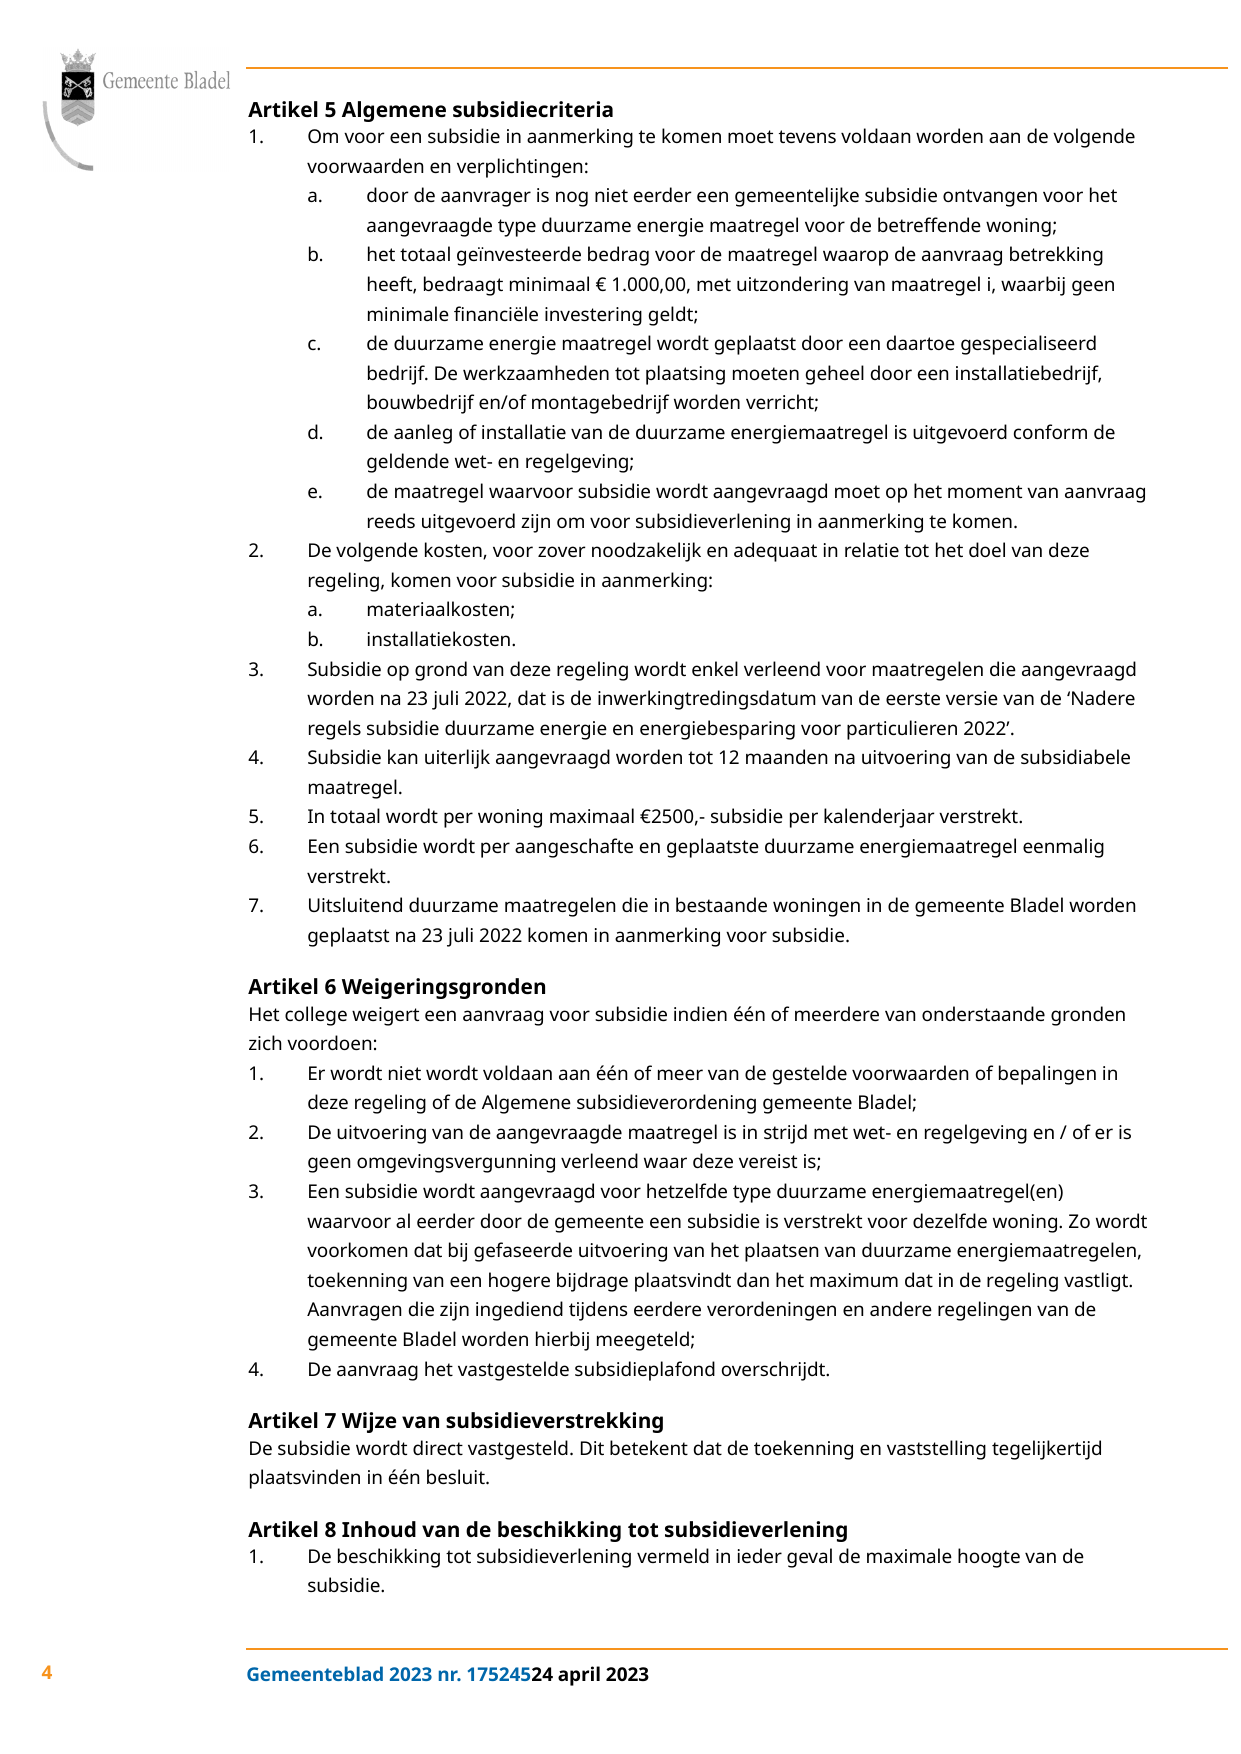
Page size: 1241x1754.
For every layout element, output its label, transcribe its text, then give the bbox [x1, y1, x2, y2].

list door de aanvrager is nog niet eerder een gemeentelijke subsidie ontvangen voor het aangevraagde type duurzame energie maatregel voor de betreffende woning; [307, 182, 1152, 238]
list installatiekosten. [307, 626, 1152, 652]
list Uitsluitend duurzame maatregelen die in bestaande woningen in de gemeente Bladel worden geplaatst na 23 juli 2022 komen in aanmerking voor subsidie. [248, 892, 1152, 948]
text De subsidie wordt direct vastgesteld. Dit betekent dat de toekenning en vaststelling tegelijkertijd plaatsvinden in één besluit. [248, 1435, 1152, 1490]
list de duurzame energie maatregel wordt geplaatst door een daartoe gespecialiseerd bedrijf. De werkzaamheden tot plaatsing moeten geheel door een installatiebedrijf, bouwbedrijf en/of montagebedrijf worden verricht; [307, 330, 1152, 415]
list In totaal wordt per woning maximaal €2500,- subsidie per kalenderjaar verstrekt. [248, 804, 1152, 829]
list het totaal geïnvesteerde bedrag voor de maatregel waarop de aanvraag betrekking heeft, bedraagt minimaal € 1.000,00, met uitzondering van maatregel i, waarbij geen minimale financiële investering geldt; [307, 242, 1152, 326]
list Subsidie kan uiterlijk aangevraagd worden tot 12 maanden na uitvoering van de subsidiabele maatregel. [248, 744, 1152, 800]
list Een subsidie wordt per aangeschafte en geplaatste duurzame energiemaatregel eenmalig verstrekt. [248, 833, 1152, 888]
list Er wordt niet wordt voldaan aan één of meer van de gestelde voorwaarden of bepalingen in deze regeling of de Algemene subsidieverordening gemeente Bladel; [248, 1060, 1152, 1115]
list Om voor een subsidie in aanmerking te komen moet tevens voldaan worden aan de volgende voorwaarden en verplichtingen: [248, 123, 1152, 178]
text Artikel 7 Wijze van subsidieverstrekking [248, 1406, 1152, 1435]
list Subsidie op grond van deze regeling wordt enkel verleend voor maatregelen die aangevraagd worden na 23 juli 2022, dat is de inwerkingtredingsdatum van de eerste versie van de ‘Nadere regels subsidie duurzame energie en energiebesparing voor particulieren 2022’. [248, 656, 1152, 741]
picture [41, 47, 231, 172]
text Artikel 8 Inhoud van de beschikking tot subsidieverlening [248, 1515, 1152, 1543]
list materiaalkosten; [307, 597, 1152, 622]
list De uitvoering van de aangevraagde maatregel is in strijd met wet- en regelgeving en / of er is geen omgevingsvergunning verleend waar deze vereist is; [248, 1119, 1152, 1174]
text Het college weigert een aanvraag voor subsidie indien één of meerdere van onderstaande gronden zich voordoen: [248, 1001, 1152, 1056]
list de aanleg of installatie van de duurzame energiemaatregel is uitgevoerd conform de geldende wet- en regelgeving; [307, 419, 1152, 474]
text Artikel 6 Weigeringsgronden [248, 972, 1152, 1001]
list de maatregel waarvoor subsidie wordt aangevraagd moet op het moment van aanvraag reeds uitgevoerd zijn om voor subsidieverlening in aanmerking te komen. [307, 478, 1152, 533]
list De aanvraag het vastgestelde subsidieplafond overschrijdt. [248, 1356, 1152, 1382]
text Artikel 5 Algemene subsidiecriteria [248, 95, 1152, 123]
list De beschikking tot subsidieverlening vermeld in ieder geval de maximale hoogte van de subsidie. [248, 1543, 1152, 1598]
list Een subsidie wordt aangevraagd voor hetzelfde type duurzame energiemaatregel(en) waarvoor al eerder door de gemeente een subsidie is verstrekt voor dezelfde woning. Zo wordt voorkomen dat bij gefaseerde uitvoering van het plaatsen van duurzame energiemaatregelen, toekenning van een hogere bijdrage plaatsvindt dan het maximum dat in de regeling vastligt. Aanvragen die zijn ingediend tijdens eerdere verordeningen en andere regelingen van de gemeente Bladel worden hierbij meegeteld; [248, 1178, 1152, 1352]
list De volgende kosten, voor zover noodzakelijk en adequaat in relatie tot het doel van deze regeling, komen voor subsidie in aanmerking: [248, 537, 1152, 593]
